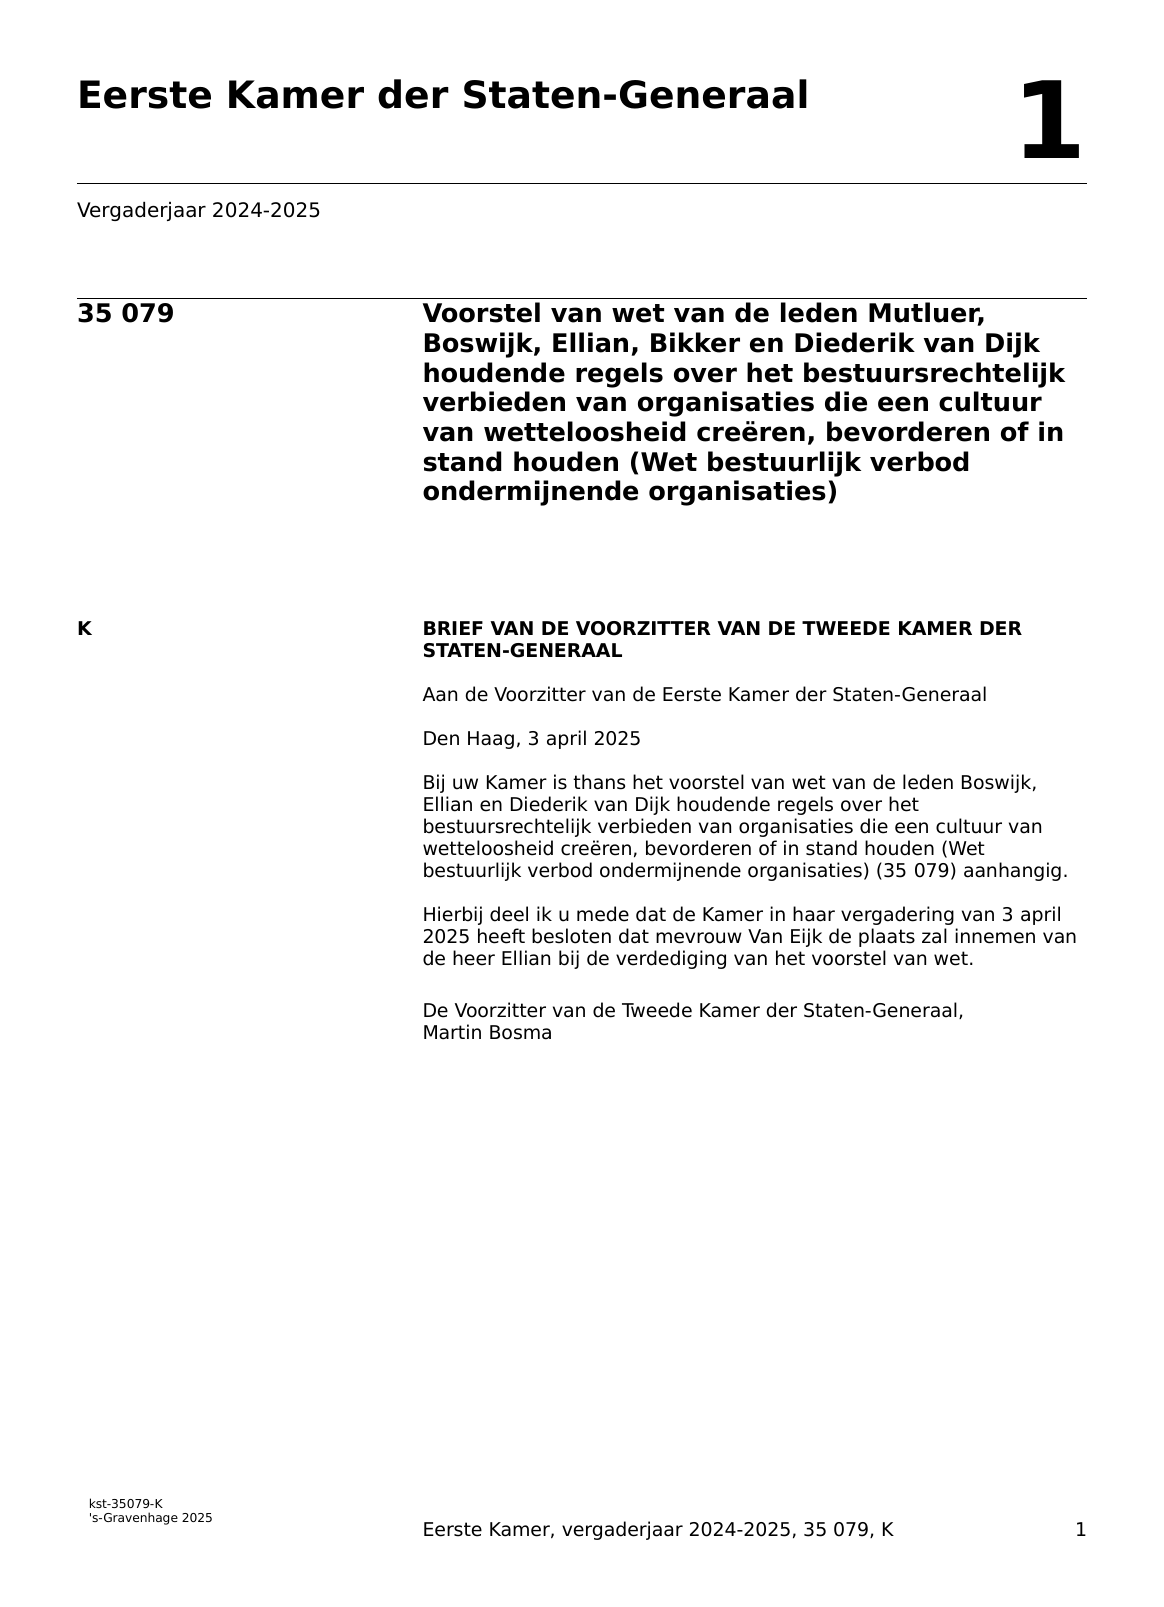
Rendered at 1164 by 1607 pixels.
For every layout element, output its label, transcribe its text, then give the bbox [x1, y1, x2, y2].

text 's-Gravenhage 2025 [88, 1511, 323, 1525]
text Den Haag, 3 april 2025 [422, 728, 1087, 750]
table_header Eerste Kamer der Staten-Generaal [77, 59, 886, 183]
subtitle K BRIEF VAN DE VOORZITTER VAN DE TWEEDE KAMER DER STATEN-GENERAAL [77, 618, 1087, 662]
table_cell Vergaderjaar 2024-2025 [77, 184, 1087, 298]
text Bij uw Kamer is thans het voorstel van wet van de leden Boswijk, Ellian en Diederik van Dijk houdende regels over het bestuursrechtelijk verbieden van organisaties die een cultuur van wetteloosheid creëren, bevorderen of in stand houden (Wet bestuurlijk verbod ondermijnende organisaties) (35 079) aanhangig. [422, 772, 1087, 882]
table_header 1 [886, 59, 1087, 183]
text Hierbij deel ik u mede dat de Kamer in haar vergadering van 3 april 2025 heeft besloten dat mevrouw Van Eijk de plaats zal innemen van de heer Ellian bij de verdediging van het voorstel van wet. [422, 904, 1087, 970]
text kst-35079-K [88, 1497, 323, 1511]
text Aan de Voorzitter van de Eerste Kamer der Staten-Generaal [422, 684, 1087, 706]
subtitle 35 079 Voorstel van wet van de leden Mutluer, Boswijk, Ellian, Bikker en Diederik van Dijk houdende regels over het bestuursrechtelijk verbieden van organisaties die een cultuur van wetteloosheid creëren, bevorderen of in stand houden (Wet bestuurlijk verbod ondermijnende organisaties) [77, 299, 1087, 507]
text De Voorzitter van de Tweede Kamer der Staten-Generaal, Martin Bosma [422, 1000, 1087, 1044]
